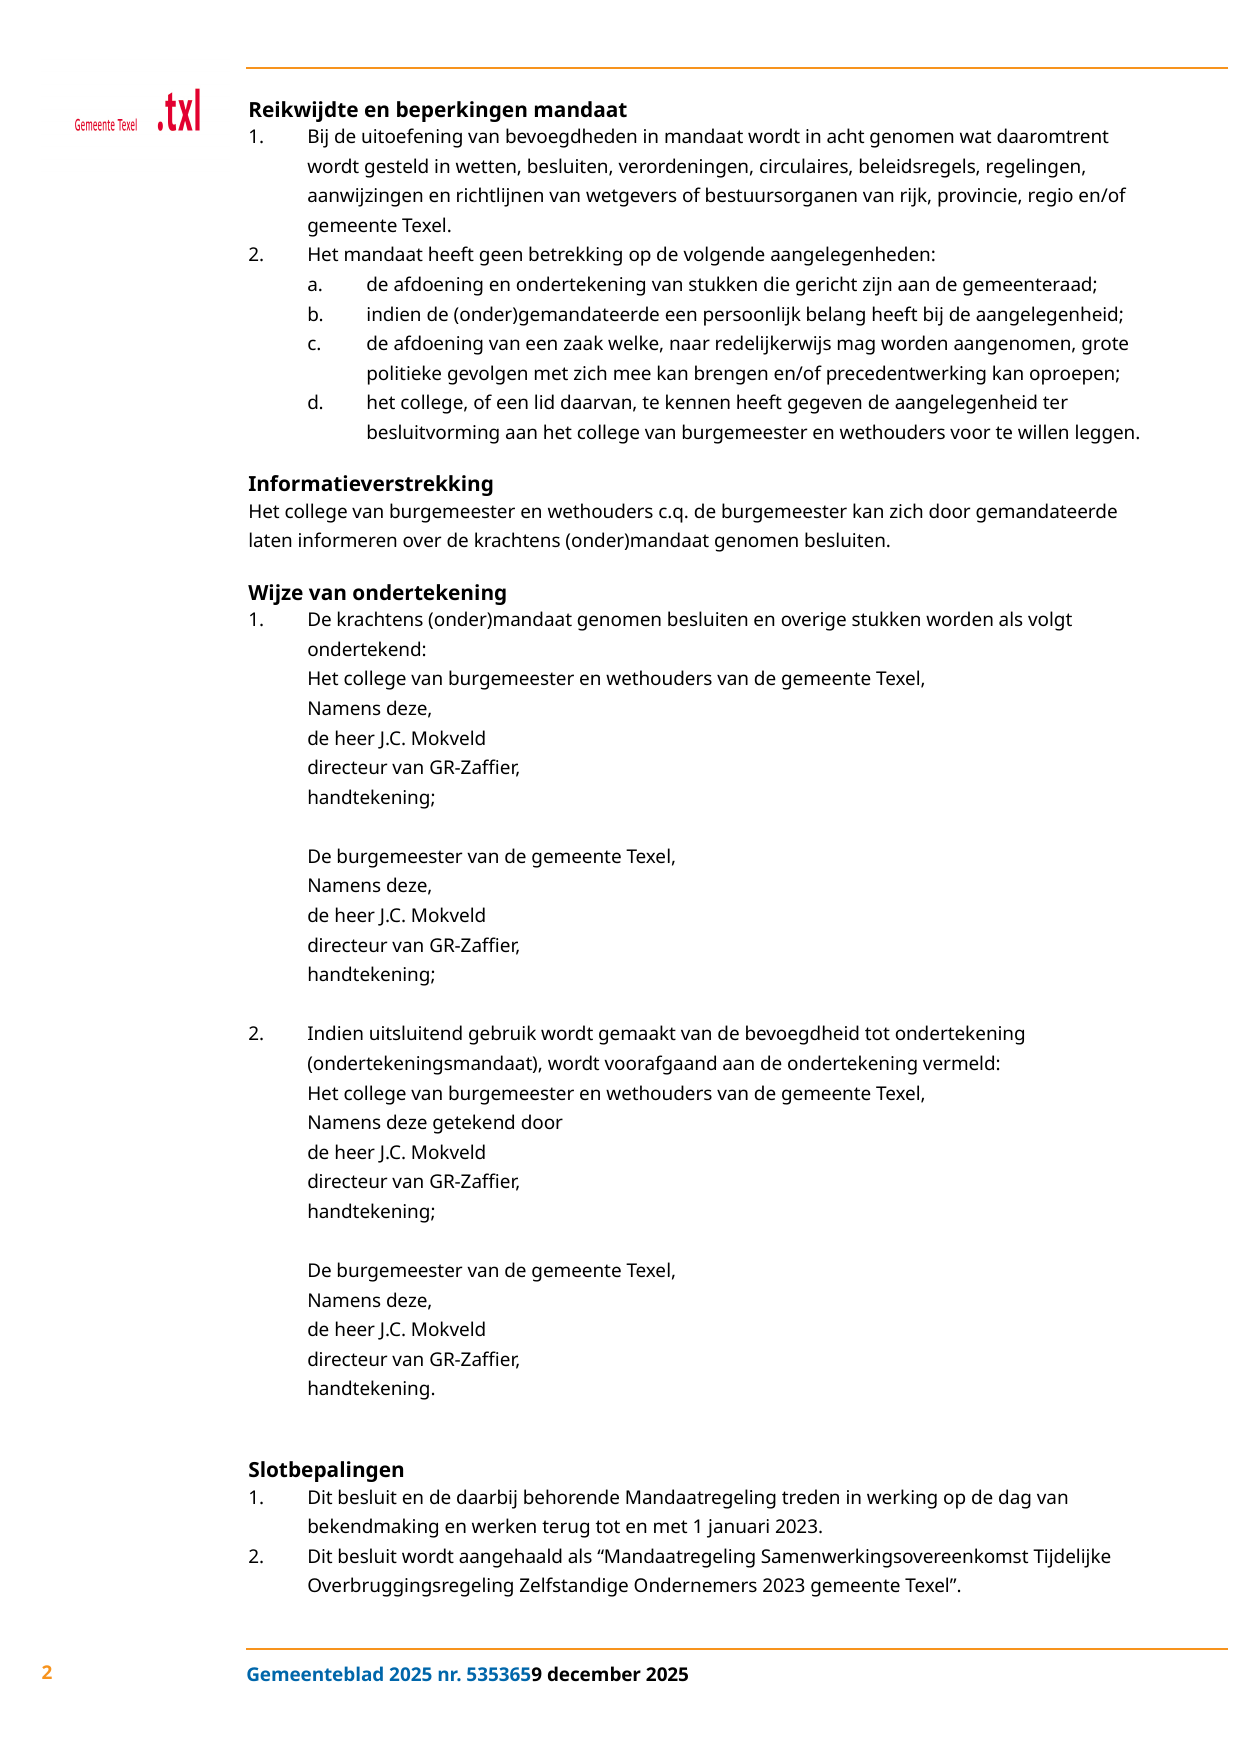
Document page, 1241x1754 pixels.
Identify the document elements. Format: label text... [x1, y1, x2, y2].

list handtekening. [248, 1376, 1152, 1401]
list De burgemeester van de gemeente Texel, [248, 843, 1152, 869]
list indien de (onder)gemandateerde een persoonlijk belang heeft bij de aangelegenheid; [307, 301, 1152, 326]
list het college, of een lid daarvan, te kennen heeft gegeven de aangelegenheid ter besluitvorming aan het college van burgemeester en wethouders voor te willen leggen. [307, 389, 1152, 445]
list Namens deze, [248, 695, 1152, 721]
list Namens deze getekend door [248, 1109, 1152, 1135]
list Het mandaat heeft geen betrekking op de volgende aangelegenheden: [248, 242, 1152, 267]
list handtekening; [248, 1198, 1152, 1224]
list (ondertekeningsmandaat), wordt voorafgaand aan de ondertekening vermeld: [248, 1050, 1152, 1076]
list de afdoening en ondertekening van stukken die gericht zijn aan de gemeenteraad; [307, 271, 1152, 297]
list de heer J.C. Mokveld [248, 725, 1152, 750]
list Dit besluit en de daarbij behorende Mandaatregeling treden in werking op de dag van bekendmaking en werken terug tot en met 1 januari 2023. [248, 1484, 1152, 1539]
list Bij de uitoefening van bevoegdheden in mandaat wordt in acht genomen wat daaromtrent wordt gesteld in wetten, besluiten, verordeningen, circulaires, beleidsregels, regelingen, aanwijzingen en richtlijnen van wetgevers of bestuursorganen van rijk, provincie, regio en/of gemeente Texel. [248, 123, 1152, 238]
list directeur van GR-Zaffier, [248, 1346, 1152, 1372]
list handtekening; [248, 784, 1152, 809]
list de heer J.C. Mokveld [248, 1139, 1152, 1164]
list de heer J.C. Mokveld [248, 902, 1152, 928]
list De krachtens (onder)mandaat genomen besluiten en overige stukken worden als volgt ondertekend: [248, 606, 1152, 662]
list de afdoening van een zaak welke, naar redelijkerwijs mag worden aangenomen, grote politieke gevolgen met zich mee kan brengen en/of precedentwerking kan oproepen; [307, 330, 1152, 386]
list directeur van GR-Zaffier, [248, 932, 1152, 957]
list Namens deze, [248, 873, 1152, 898]
text Het college van burgemeester en wethouders c.q. de burgemeester kan zich door gemandateerde laten informeren over de krachtens (onder)mandaat genomen besluiten. [248, 498, 1152, 553]
list de heer J.C. Mokveld [248, 1316, 1152, 1342]
list Dit besluit wordt aangehaald als “Mandaatregeling Samenwerkingsovereenkomst Tijdelijke Overbruggingsregeling Zelfstandige Ondernemers 2023 gemeente Texel”. [248, 1543, 1152, 1598]
list De burgemeester van de gemeente Texel, [248, 1257, 1152, 1283]
text Informatieverstrekking [248, 469, 1152, 498]
list directeur van GR-Zaffier, [248, 754, 1152, 780]
text Wijze van ondertekening [248, 578, 1152, 606]
text Slotbepalingen [248, 1456, 1152, 1484]
list Indien uitsluitend gebruik wordt gemaakt van de bevoegdheid tot ondertekening [248, 1021, 1152, 1046]
text Reikwijdte en beperkingen mandaat [248, 95, 1152, 123]
picture [41, 47, 231, 172]
list Het college van burgemeester en wethouders van de gemeente Texel, [248, 1080, 1152, 1105]
list Het college van burgemeester en wethouders van de gemeente Texel, [248, 666, 1152, 691]
list handtekening; [248, 961, 1152, 987]
list Namens deze, [248, 1287, 1152, 1312]
list directeur van GR-Zaffier, [248, 1168, 1152, 1194]
